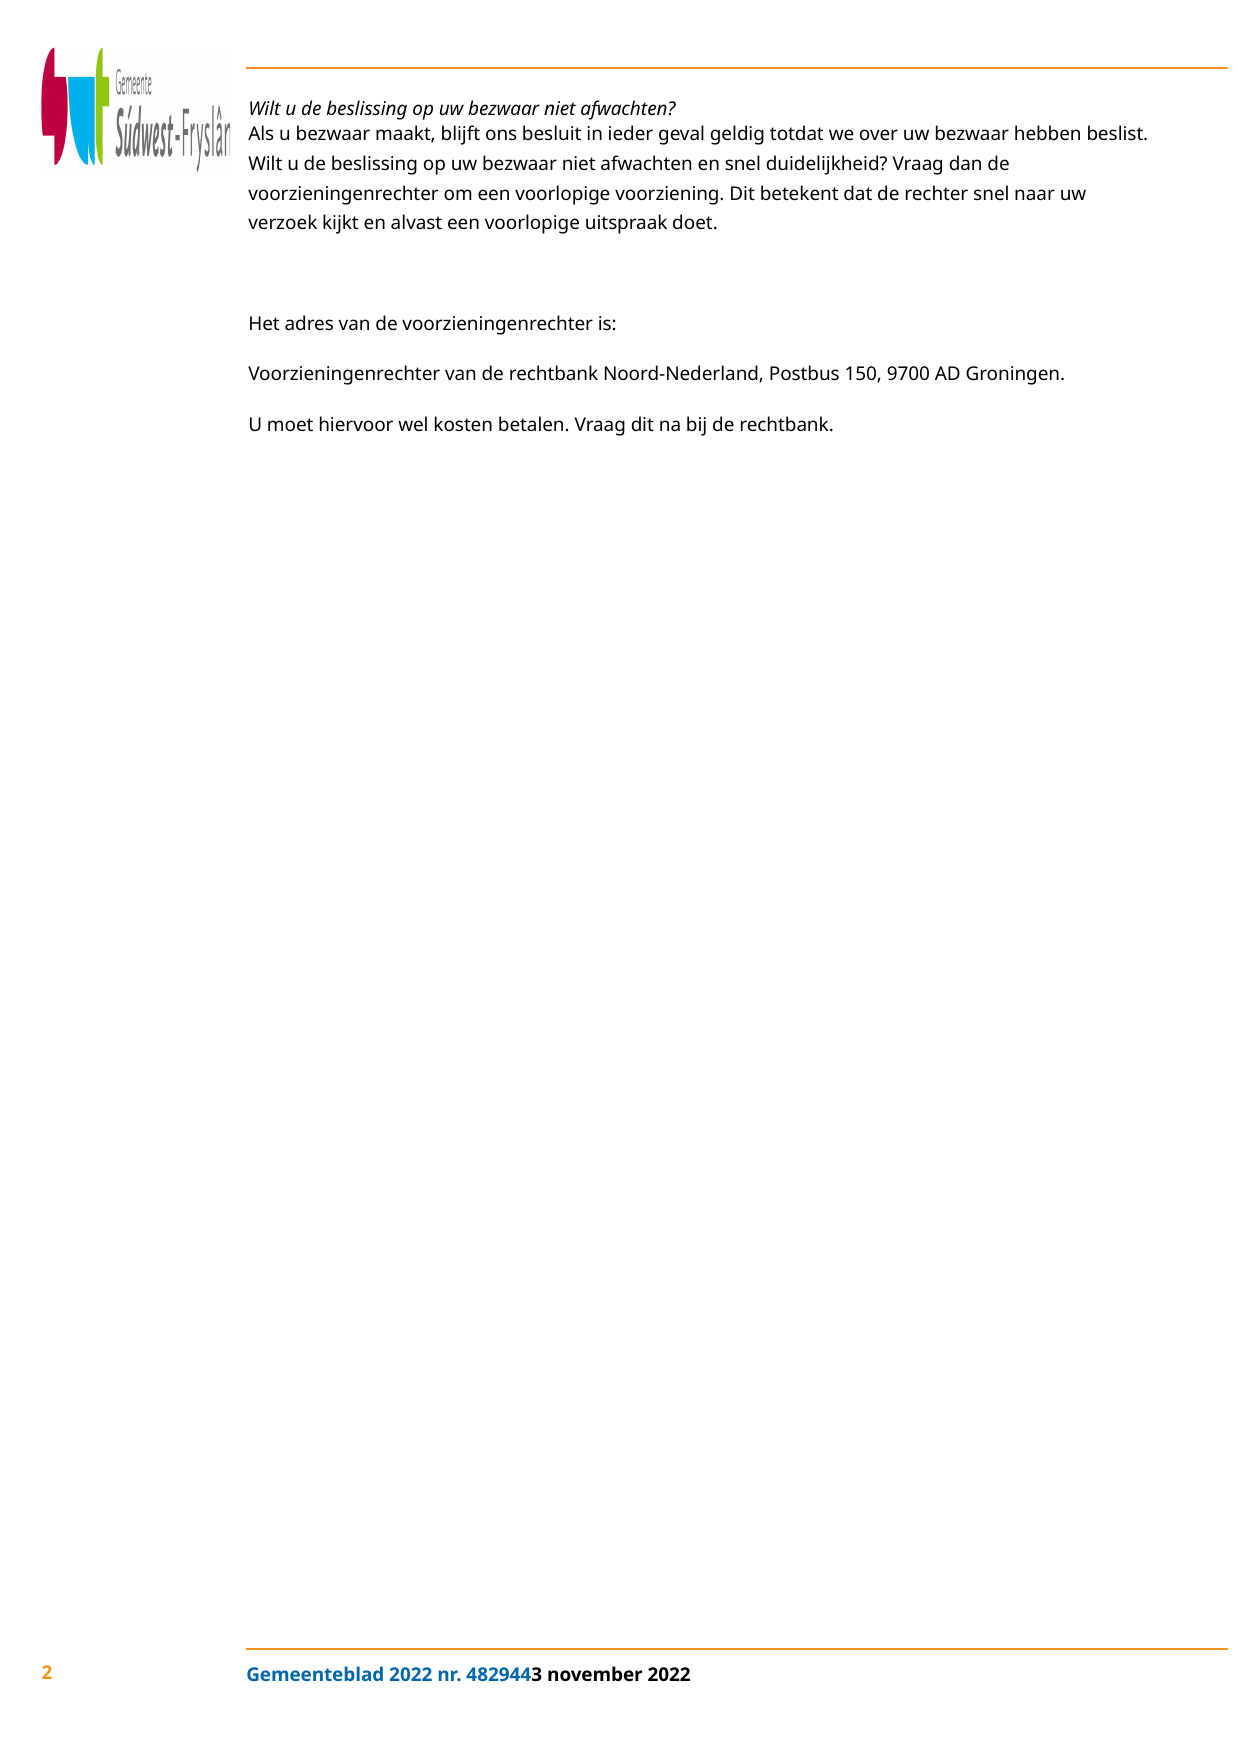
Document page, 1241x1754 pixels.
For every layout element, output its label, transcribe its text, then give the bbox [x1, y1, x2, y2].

text Voorzieningenrechter van de rechtbank Noord-Nederland, Postbus 150, 9700 AD Groningen. [248, 361, 1152, 386]
picture [41, 47, 231, 172]
text U moet hiervoor wel kosten betalen. Vraag dit na bij de rechtbank. [248, 411, 1152, 437]
text Wilt u de beslissing op uw bezwaar niet afwachten? [248, 95, 1152, 121]
text Het adres van de voorzieningenrechter is: [248, 310, 1152, 336]
text Als u bezwaar maakt, blijft ons besluit in ieder geval geldig totdat we over uw bezwaar hebben beslist. Wilt u de beslissing op uw bezwaar niet afwachten en snel duidelijkheid? Vraag dan de voorzieningenrechter om een voorlopige voorziening. Dit betekent dat de rechter snel naar uw verzoek kijkt en alvast een voorlopige uitspraak doet. [248, 121, 1152, 235]
